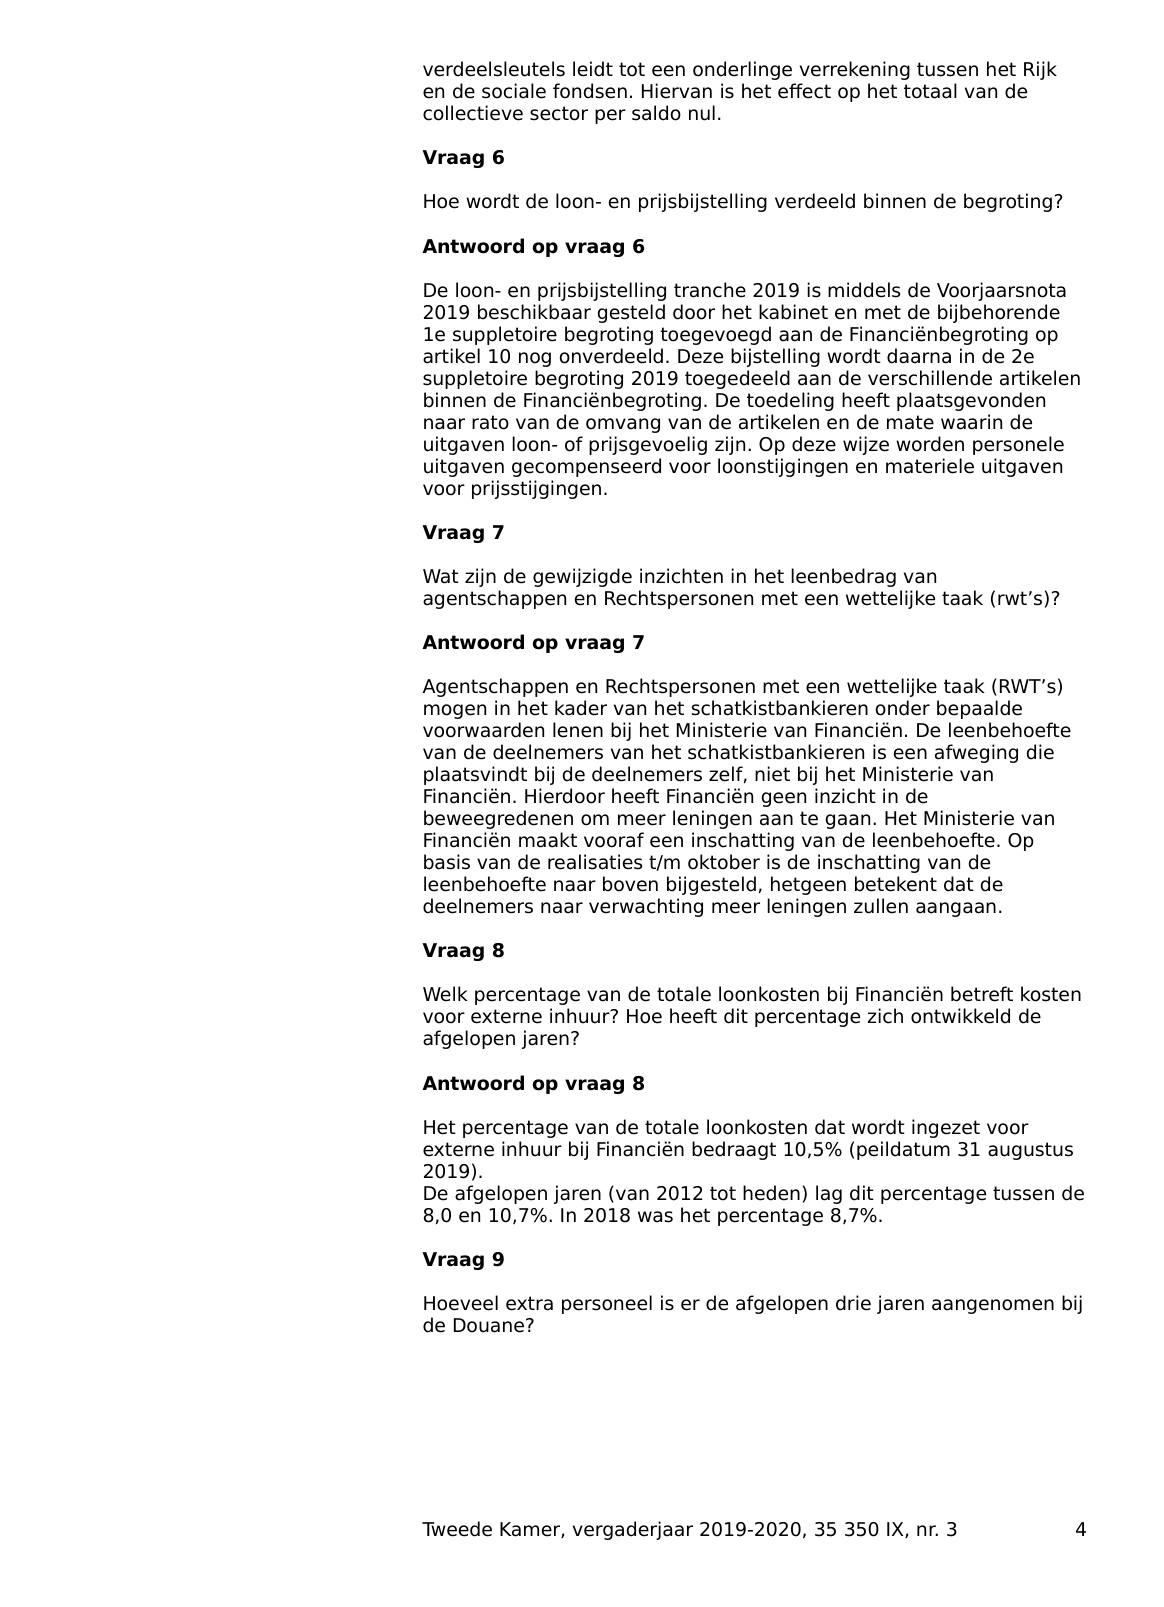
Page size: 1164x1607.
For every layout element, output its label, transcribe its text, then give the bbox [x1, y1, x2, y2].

subtitle Antwoord op vraag 6 [422, 236, 1087, 257]
subtitle Vraag 8 [422, 940, 1087, 962]
subtitle Vraag 7 [422, 522, 1087, 544]
text Agentschappen en Rechtspersonen met een wettelijke taak (RWT’s) mogen in het kader van het schatkistbankieren onder bepaalde voorwaarden lenen bij het Ministerie van Financiën. De leenbehoefte van de deelnemers van het schatkistbankieren is een afweging die plaatsvindt bij de deelnemers zelf, niet bij het Ministerie van Financiën. Hierdoor heeft Financiën geen inzicht in de beweegredenen om meer leningen aan te gaan. Het Ministerie van Financiën maakt vooraf een inschatting van de leenbehoefte. Op basis van de realisaties t/m oktober is de inschatting van de leenbehoefte naar boven bijgesteld, hetgeen betekent dat de deelnemers naar verwachting meer leningen zullen aangaan. [422, 676, 1087, 918]
subtitle Antwoord op vraag 7 [422, 632, 1087, 654]
text De afgelopen jaren (van 2012 tot heden) lag dit percentage tussen de 8,0 en 10,7%. In 2018 was het percentage 8,7%. [422, 1182, 1087, 1226]
subtitle Vraag 9 [422, 1249, 1087, 1271]
subtitle Vraag 6 [422, 147, 1087, 169]
text De loon- en prijsbijstelling tranche 2019 is middels de Voorjaarsnota 2019 beschikbaar gesteld door het kabinet en met de bijbehorende 1e suppletoire begroting toegevoegd aan de Financiënbegroting op artikel 10 nog onverdeeld. Deze bijstelling wordt daarna in de 2e suppletoire begroting 2019 toegedeeld aan de verschillende artikelen binnen de Financiënbegroting. De toedeling heeft plaatsgevonden naar rato van de omvang van de artikelen en de mate waarin de uitgaven loon- of prijsgevoelig zijn. Op deze wijze worden personele uitgaven gecompenseerd voor loonstijgingen en materiele uitgaven voor prijsstijgingen. [422, 280, 1087, 499]
subtitle Antwoord op vraag 8 [422, 1072, 1087, 1094]
text Wat zijn de gewijzigde inzichten in het leenbedrag van agentschappen en Rechtspersonen met een wettelijke taak (rwt’s)? [422, 566, 1087, 610]
text verdeelsleutels leidt tot een onderlinge verrekening tussen het Rijk en de sociale fondsen. Hiervan is het effect op het totaal van de collectieve sector per saldo nul. [422, 59, 1087, 125]
text Hoeveel extra personeel is er de afgelopen drie jaren aangenomen bij de Douane? [422, 1293, 1087, 1337]
text Welk percentage van de totale loonkosten bij Financiën betreft kosten voor externe inhuur? Hoe heeft dit percentage zich ontwikkeld de afgelopen jaren? [422, 984, 1087, 1050]
text Het percentage van de totale loonkosten dat wordt ingezet voor externe inhuur bij Financiën bedraagt 10,5% (peildatum 31 augustus 2019). [422, 1117, 1087, 1182]
text Hoe wordt de loon- en prijsbijstelling verdeeld binnen de begroting? [422, 191, 1087, 213]
